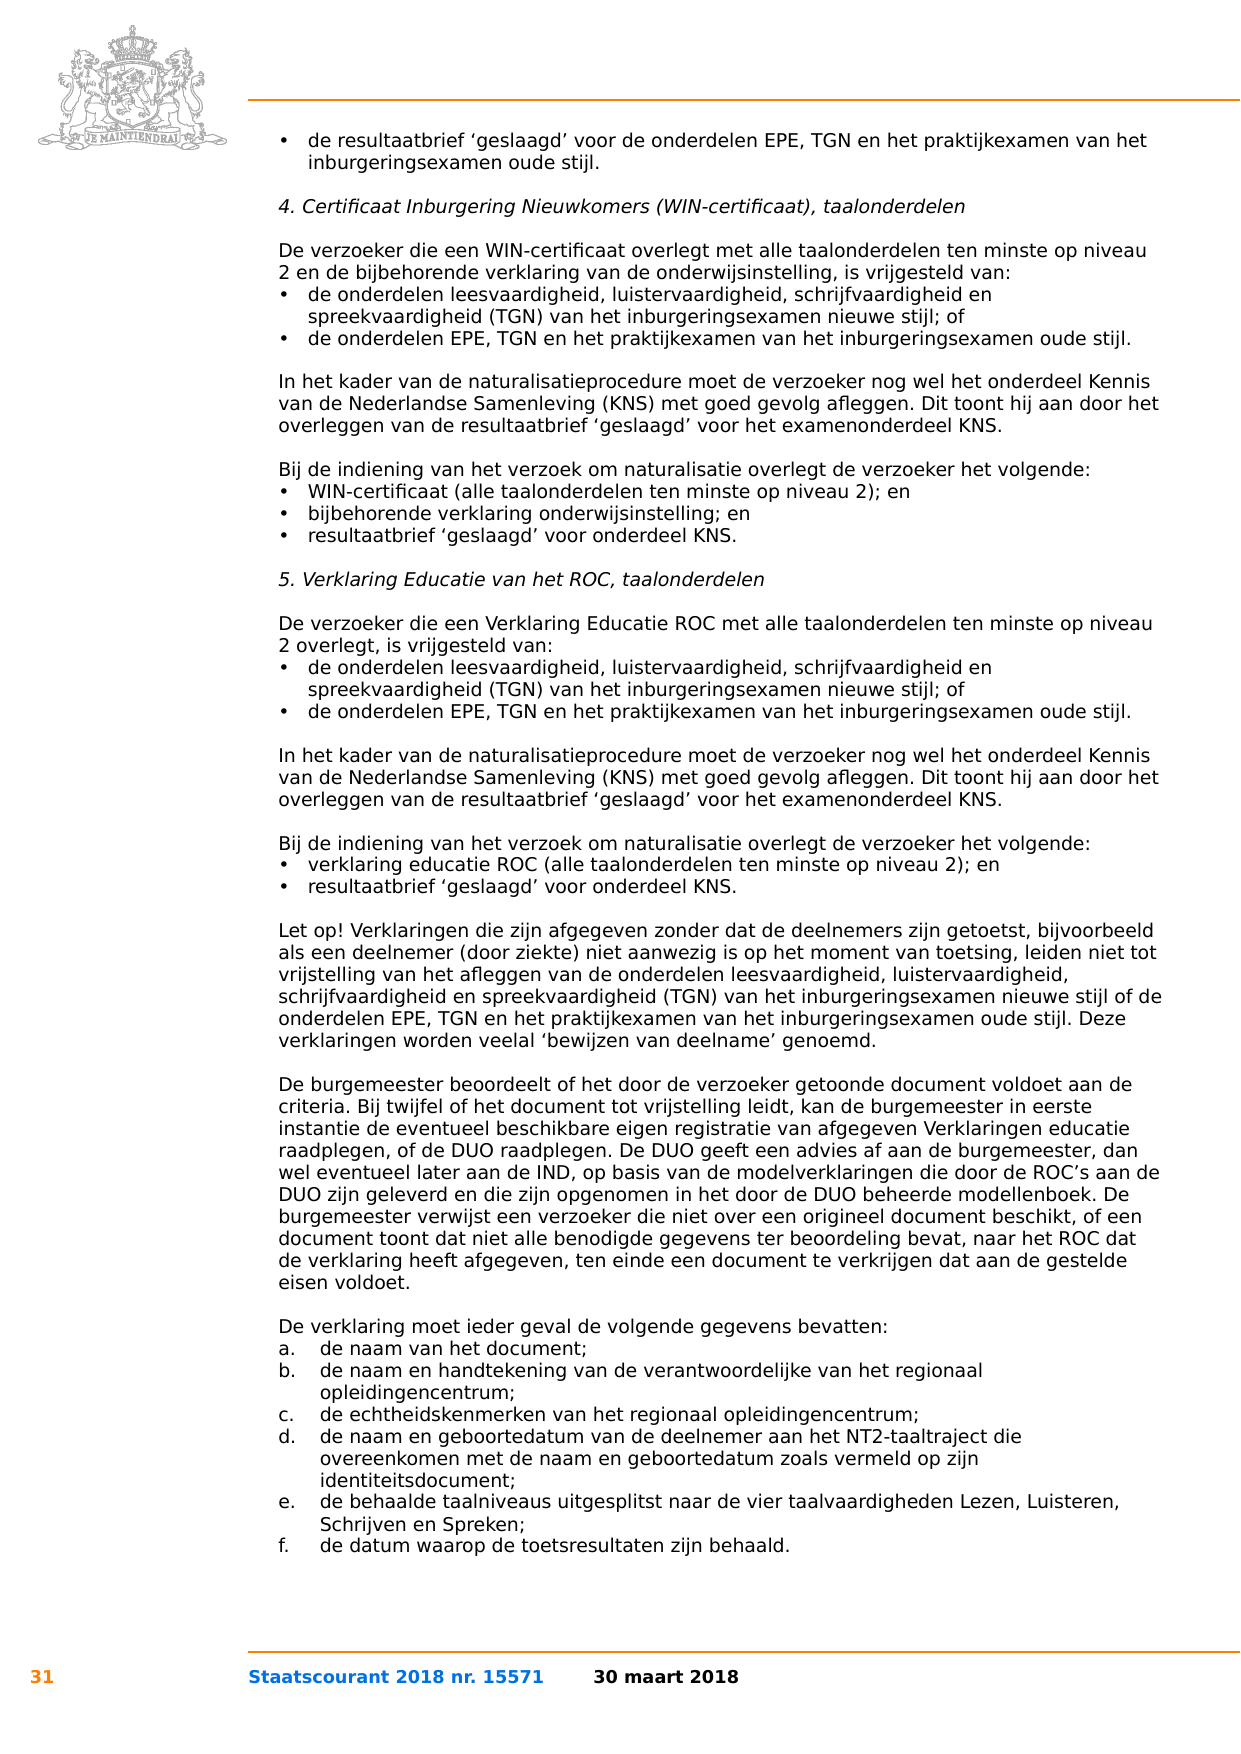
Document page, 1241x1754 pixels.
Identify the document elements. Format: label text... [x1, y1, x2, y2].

text c. de echtheidskenmerken van het regionaal opleidingencentrum; [278, 1403, 1163, 1426]
text • resultaatbrief ‘geslaagd’ voor onderdeel KNS. [278, 876, 1163, 898]
text • de onderdelen EPE, TGN en het praktijkexamen van het inburgeringsexamen oude stijl. [278, 701, 1163, 723]
subtitle 4. Certificaat Inburgering Nieuwkomers (WIN-certificaat), taalonderdelen [278, 196, 1163, 218]
text a. de naam van het document; [278, 1338, 1163, 1359]
text Bij de indiening van het verzoek om naturalisatie overlegt de verzoeker het volgende: [278, 832, 1163, 854]
text De burgemeester beoordeelt of het door de verzoeker getoonde document voldoet aan de criteria. Bij twijfel of het document tot vrijstelling leidt, kan de burgemeester in eerste instantie de eventueel beschikbare eigen registratie van afgegeven Verklaringen educatie raadplegen, of de DUO raadplegen. De DUO geeft een advies af aan de burgemeester, dan wel eventueel later aan de IND, op basis van de modelverklaringen die door de ROC’s aan de DUO zijn geleverd en die zijn opgenomen in het door de DUO beheerde modellenboek. De burgemeester verwijst een verzoeker die niet over een origineel document beschikt, of een document toont dat niet alle benodigde gegevens ter beoordeling bevat, naar het ROC dat de verklaring heeft afgegeven, ten einde een document te verkrijgen dat aan de gestelde eisen voldoet. [278, 1074, 1163, 1294]
text Let op! Verklaringen die zijn afgegeven zonder dat de deelnemers zijn getoetst, bijvoorbeeld als een deelnemer (door ziekte) niet aanwezig is op het moment van toetsing, leiden niet tot vrijstelling van het afleggen van de onderdelen leesvaardigheid, luistervaardigheid, schrijfvaardigheid en spreekvaardigheid (TGN) van het inburgeringsexamen nieuwe stijl of de onderdelen EPE, TGN en het praktijkexamen van het inburgeringsexamen oude stijl. Deze verklaringen worden veelal ‘bewijzen van deelname’ genoemd. [278, 920, 1163, 1052]
text e. de behaalde taalniveaus uitgesplitst naar de vier taalvaardigheden Lezen, Luisteren, Schrijven en Spreken; [278, 1491, 1163, 1535]
text • de resultaatbrief ‘geslaagd’ voor de onderdelen EPE, TGN en het praktijkexamen van het inburgeringsexamen oude stijl. [278, 130, 1163, 174]
text Bij de indiening van het verzoek om naturalisatie overlegt de verzoeker het volgende: [278, 459, 1163, 481]
picture [38, 25, 227, 150]
text De verzoeker die een WIN-certificaat overlegt met alle taalonderdelen ten minste op niveau 2 en de bijbehorende verklaring van de onderwijsinstelling, is vrijgesteld van: [278, 239, 1163, 283]
text • verklaring educatie ROC (alle taalonderdelen ten minste op niveau 2); en [278, 854, 1163, 876]
text In het kader van de naturalisatieprocedure moet de verzoeker nog wel het onderdeel Kennis van de Nederlandse Samenleving (KNS) met goed gevolg afleggen. Dit toont hij aan door het overleggen van de resultaatbrief ‘geslaagd’ voor het examenonderdeel KNS. [278, 744, 1163, 811]
text f. de datum waarop de toetsresultaten zijn behaald. [278, 1535, 1163, 1557]
text De verklaring moet ieder geval de volgende gegevens bevatten: [278, 1316, 1163, 1338]
text d. de naam en geboortedatum van de deelnemer aan het NT2-taaltraject die overeenkomen met de naam en geboortedatum zoals vermeld op zijn identiteitsdocument; [278, 1426, 1163, 1491]
text De verzoeker die een Verklaring Educatie ROC met alle taalonderdelen ten minste op niveau 2 overlegt, is vrijgesteld van: [278, 613, 1163, 657]
text In het kader van de naturalisatieprocedure moet de verzoeker nog wel het onderdeel Kennis van de Nederlandse Samenleving (KNS) met goed gevolg afleggen. Dit toont hij aan door het overleggen van de resultaatbrief ‘geslaagd’ voor het examenonderdeel KNS. [278, 371, 1163, 437]
text • resultaatbrief ‘geslaagd’ voor onderdeel KNS. [278, 525, 1163, 547]
text b. de naam en handtekening van de verantwoordelijke van het regionaal opleidingencentrum; [278, 1359, 1163, 1403]
subtitle 5. Verklaring Educatie van het ROC, taalonderdelen [278, 569, 1163, 591]
text • bijbehorende verklaring onderwijsinstelling; en [278, 503, 1163, 525]
text • de onderdelen leesvaardigheid, luistervaardigheid, schrijfvaardigheid en spreekvaardigheid (TGN) van het inburgeringsexamen nieuwe stijl; of [278, 283, 1163, 327]
text • de onderdelen leesvaardigheid, luistervaardigheid, schrijfvaardigheid en spreekvaardigheid (TGN) van het inburgeringsexamen nieuwe stijl; of [278, 657, 1163, 701]
text • WIN-certificaat (alle taalonderdelen ten minste op niveau 2); en [278, 481, 1163, 503]
text • de onderdelen EPE, TGN en het praktijkexamen van het inburgeringsexamen oude stijl. [278, 327, 1163, 349]
